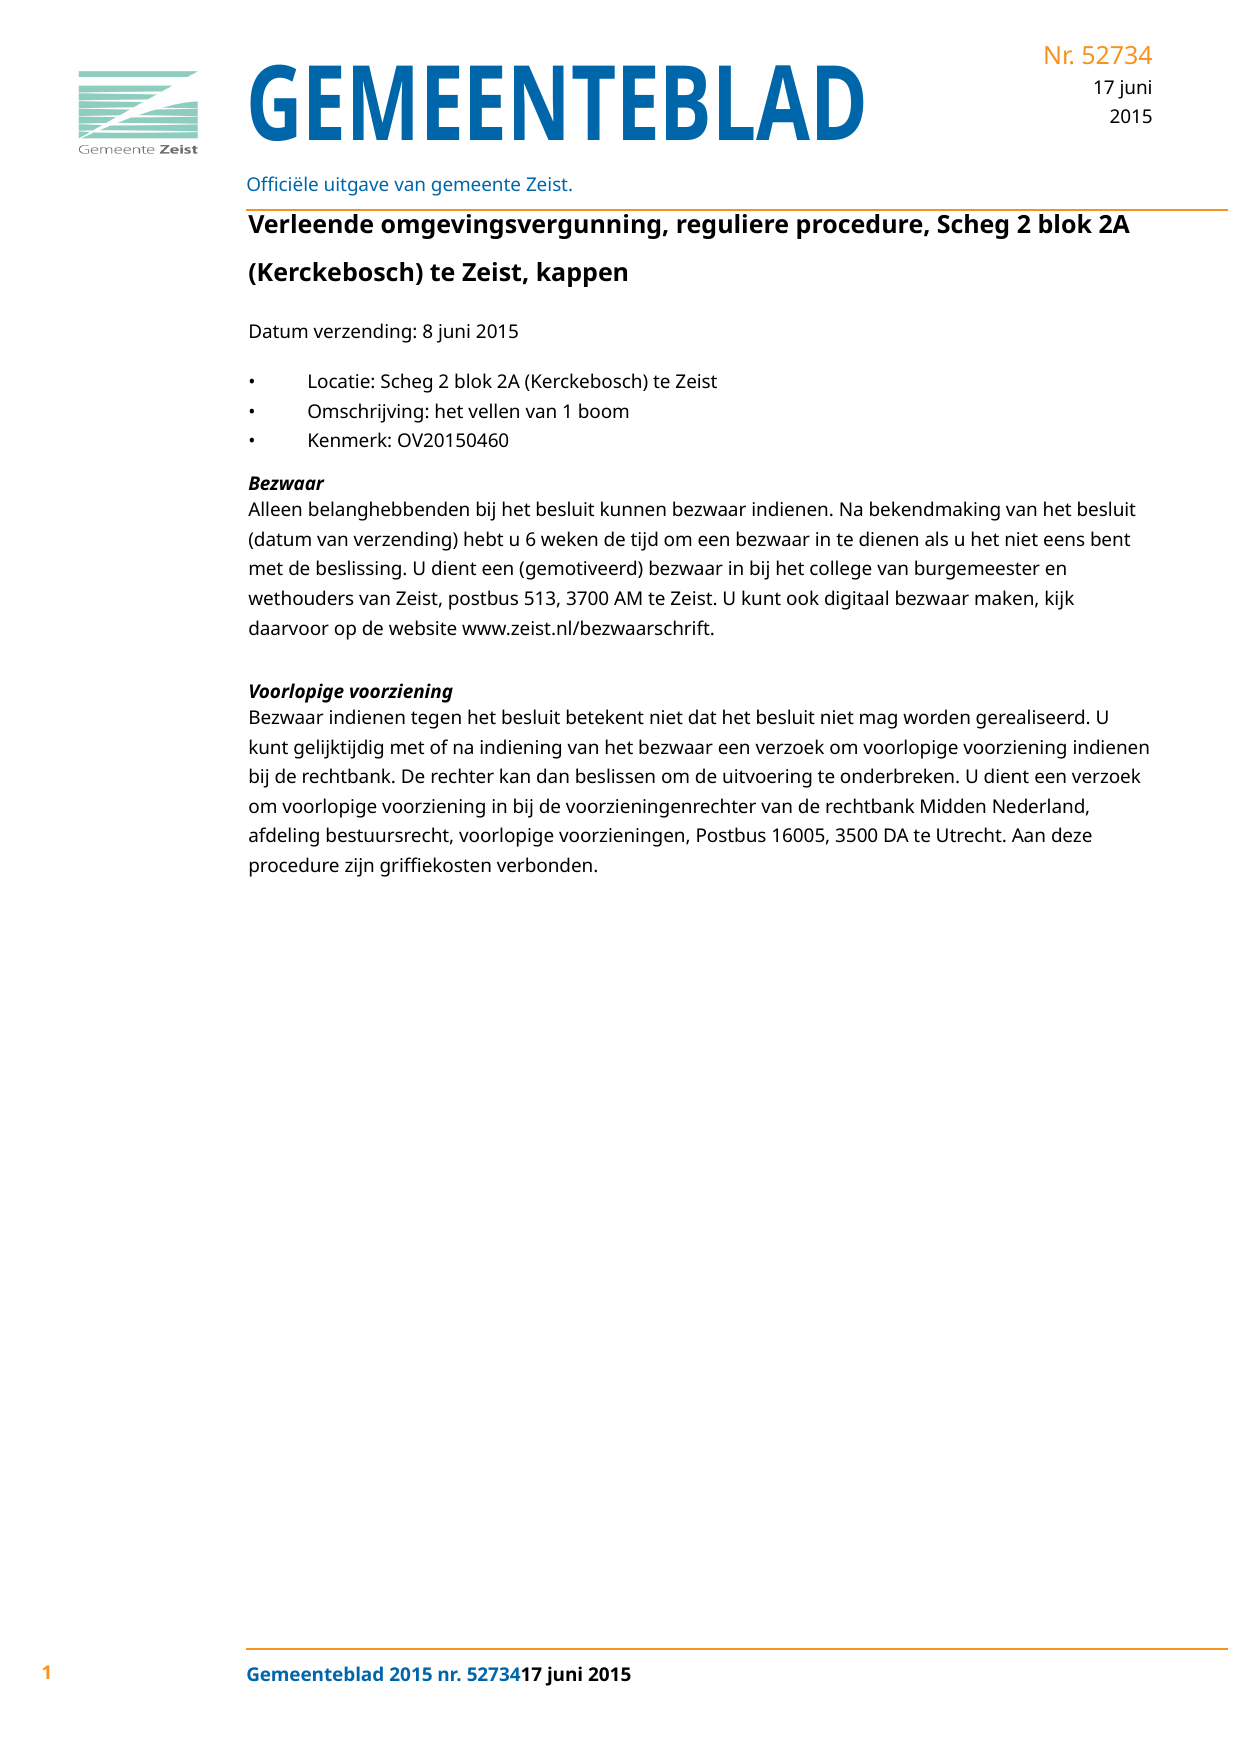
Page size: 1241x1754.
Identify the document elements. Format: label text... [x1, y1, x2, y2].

text Datum verzending: 8 juni 2015 [248, 318, 1152, 344]
text Verleende omgevingsvergunning, reguliere procedure, Scheg 2 blok 2A (Kerckebosch) te Zeist, kappen [248, 211, 1152, 288]
list Locatie: Scheg 2 blok 2A (Kerckebosch) te Zeist [248, 368, 1152, 394]
text Voorlopige voorziening [248, 679, 1152, 704]
picture [41, 47, 231, 172]
text Bezwaar indienen tegen het besluit betekent niet dat het besluit niet mag worden gerealiseerd. U kunt gelijktijdig met of na indiening van het bezwaar een verzoek om voorlopige voorziening indienen bij de rechtbank. De rechter kan dan beslissen om de uitvoering te onderbreken. U dient een verzoek om voorlopige voorziening in bij de voorzieningenrechter van de rechtbank Midden Nederland, afdeling bestuursrecht, voorlopige voorzieningen, Postbus 16005, 3500 DA te Utrecht. Aan deze procedure zijn griffiekosten verbonden. [248, 704, 1152, 878]
text Bezwaar [248, 471, 1152, 496]
list Kenmerk: OV20150460 [248, 427, 1152, 453]
list Omschrijving: het vellen van 1 boom [248, 398, 1152, 424]
text Alleen belanghebbenden bij het besluit kunnen bezwaar indienen. Na bekendmaking van het besluit (datum van verzending) hebt u 6 weken de tijd om een bezwaar in te dienen als u het niet eens bent met de beslissing. U dient een (gemotiveerd) bezwaar in bij het college van burgemeester en wethouders van Zeist, postbus 513, 3700 AM te Zeist. U kunt ook digitaal bezwaar maken, kijk daarvoor op de website www.zeist.nl/bezwaarschrift. [248, 496, 1152, 640]
